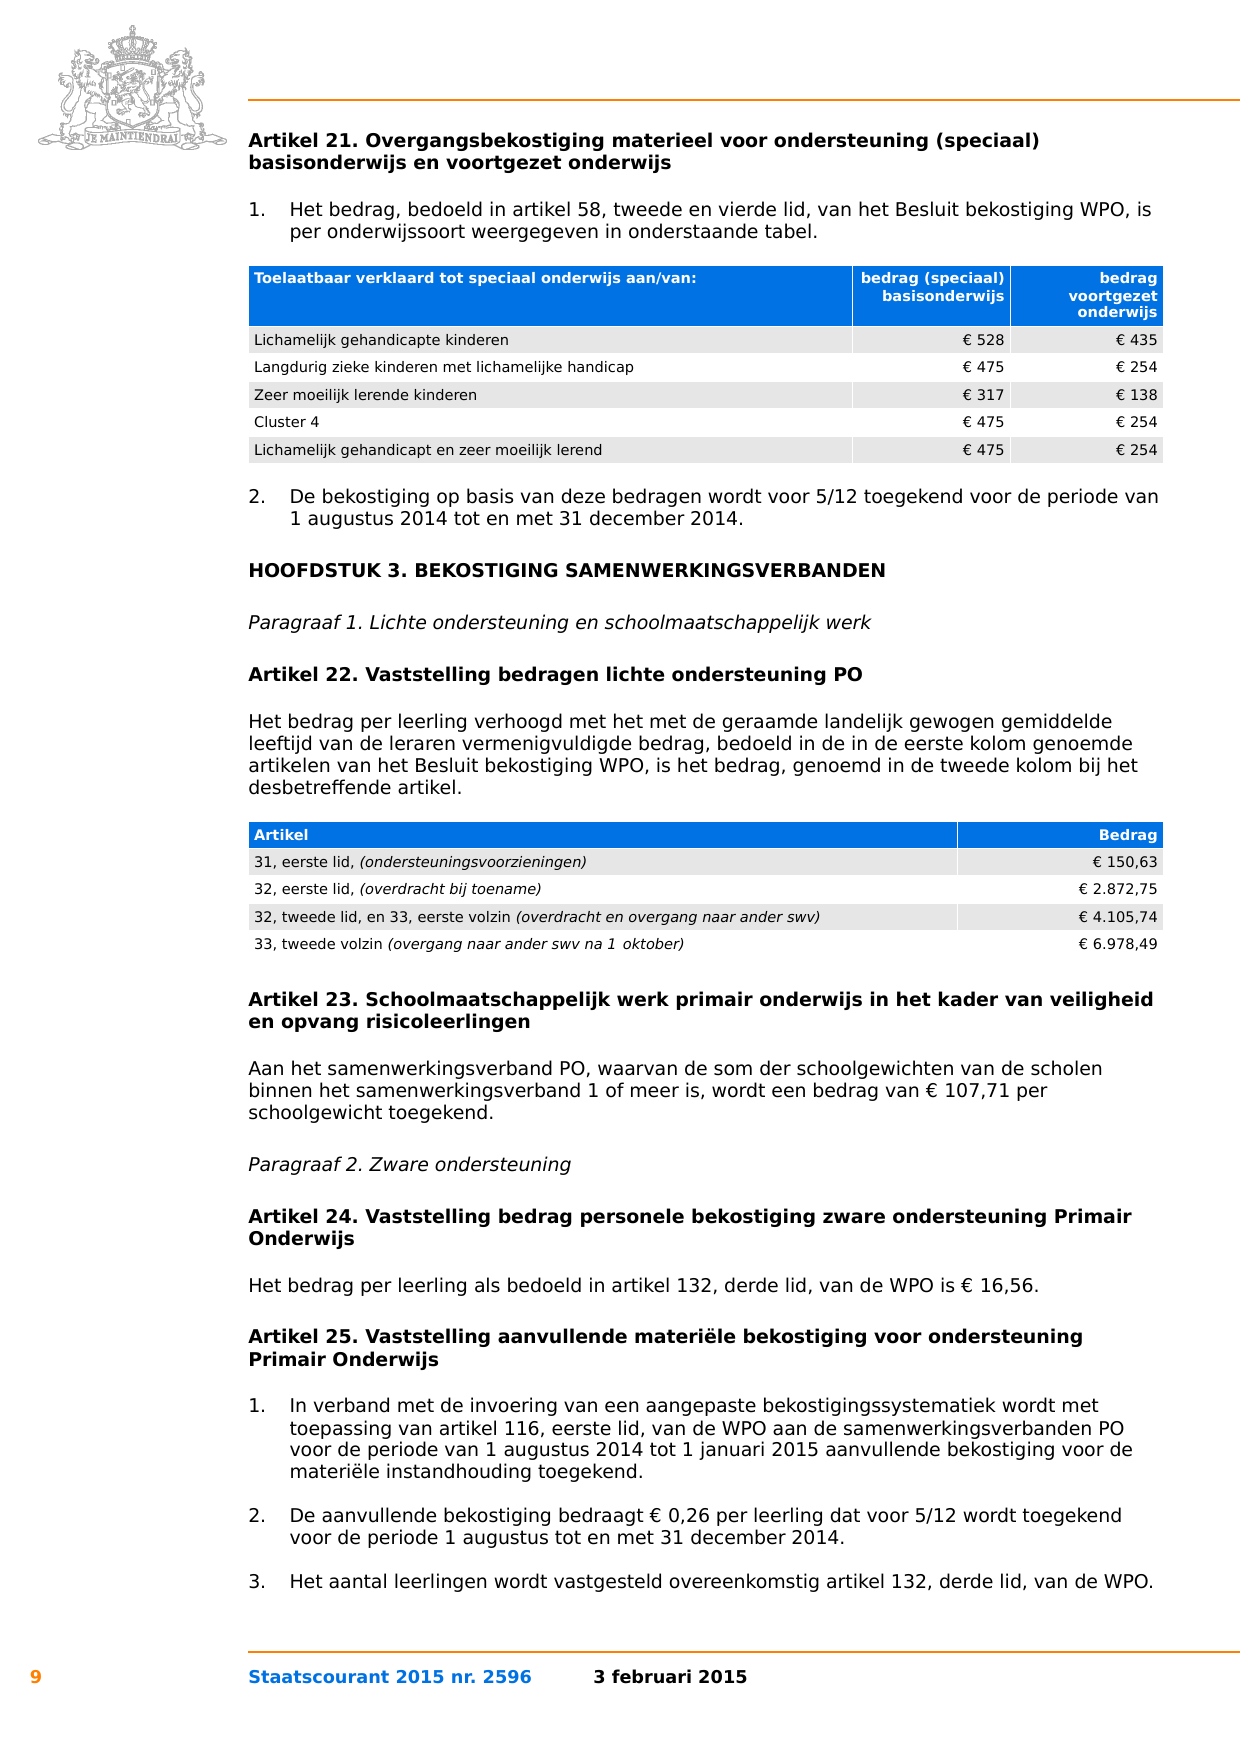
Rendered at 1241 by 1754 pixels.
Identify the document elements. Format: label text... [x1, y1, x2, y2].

table_cell € 254 [1011, 409, 1163, 436]
text 1. In verband met de invoering van een aangepaste bekostigingssystematiek wordt met toepassing van artikel 116, eerste lid, van de WPO aan de samenwerkingsverbanden PO voor de periode van 1 augustus 2014 tot 1 januari 2015 aanvullende bekostiging voor de materiële instandhouding toegekend. [248, 1395, 1163, 1483]
table_cell € 254 [1011, 437, 1163, 463]
text 3. Het aantal leerlingen wordt vastgesteld overeenkomstig artikel 132, derde lid, van de WPO. [248, 1571, 1163, 1593]
subtitle Artikel 25. Vaststelling aanvullende materiële bekostiging voor ondersteuning Primair Onderwijs [248, 1326, 1163, 1370]
table_cell € 317 [853, 382, 1010, 408]
table_cell € 475 [853, 437, 1010, 463]
subtitle Artikel 23. Schoolmaatschappelijk werk primair onderwijs in het kader van veiligheid en opvang risicoleerlingen [248, 989, 1163, 1033]
table_cell € 475 [853, 355, 1010, 381]
table_cell € 138 [1011, 382, 1163, 408]
text 2. De aanvullende bekostiging bedraagt € 0,26 per leerling dat voor 5/12 wordt toegekend voor de periode 1 augustus tot en met 31 december 2014. [248, 1505, 1163, 1549]
table_cell € 4.105,74 [958, 904, 1163, 930]
table_cell € 528 [853, 327, 1010, 353]
subtitle Artikel 21. Overgangsbekostiging materieel voor ondersteuning (speciaal) basisonderwijs en voortgezet onderwijs [248, 130, 1163, 174]
table_cell € 2.872,75 [958, 876, 1163, 903]
text Aan het samenwerkingsverband PO, waarvan de som der schoolgewichten van de scholen binnen het samenwerkingsverband 1 of meer is, wordt een bedrag van € 107,71 per schoolgewicht toegekend. [248, 1058, 1163, 1123]
text 1. Het bedrag, bedoeld in artikel 58, tweede en vierde lid, van het Besluit bekostiging WPO, is per onderwijssoort weergegeven in onderstaande tabel. [248, 199, 1163, 243]
subtitle Paragraaf 1. Lichte ondersteuning en schoolmaatschappelijk werk [248, 612, 1163, 634]
table_cell Lichamelijk gehandicapte kinderen [249, 327, 852, 353]
table_cell 33, tweede volzin (overgang naar ander swv na 1 oktober) [249, 931, 957, 958]
table_header bedrag (speciaal) basisonderwijs [853, 266, 1010, 326]
table_cell 32, eerste lid, (overdracht bij toename) [249, 876, 957, 903]
text Het bedrag per leerling als bedoeld in artikel 132, derde lid, van de WPO is € 16,56. [248, 1274, 1163, 1296]
table_cell € 435 [1011, 327, 1163, 353]
table_cell Lichamelijk gehandicapt en zeer moeilijk lerend [249, 437, 852, 463]
table_cell € 150,63 [958, 849, 1163, 875]
table_cell € 254 [1011, 355, 1163, 381]
table_cell € 475 [853, 409, 1010, 436]
text 2. De bekostiging op basis van deze bedragen wordt voor 5/12 toegekend voor de periode van 1 augustus 2014 tot en met 31 december 2014. [248, 486, 1163, 530]
table_cell 32, tweede lid, en 33, eerste volzin (overdracht en overgang naar ander swv) [249, 904, 957, 930]
table_cell Cluster 4 [249, 409, 852, 436]
table_cell 31, eerste lid, (ondersteuningsvoorzieningen) [249, 849, 957, 875]
table_cell Zeer moeilijk lerende kinderen [249, 382, 852, 408]
picture [38, 25, 227, 150]
subtitle HOOFDSTUK 3. BEKOSTIGING SAMENWERKINGSVERBANDEN [248, 560, 1163, 582]
table_header bedrag voortgezet onderwijs [1011, 266, 1163, 326]
subtitle Artikel 24. Vaststelling bedrag personele bekostiging zware ondersteuning Primair Onderwijs [248, 1206, 1163, 1249]
subtitle Paragraaf 2. Zware ondersteuning [248, 1153, 1163, 1176]
table_cell € 6.978,49 [958, 931, 1163, 958]
subtitle Artikel 22. Vaststelling bedragen lichte ondersteuning PO [248, 664, 1163, 686]
table_cell Langdurig zieke kinderen met lichamelijke handicap [249, 355, 852, 381]
table_header Toelaatbaar verklaard tot speciaal onderwijs aan/van: [249, 266, 852, 326]
table_header Artikel [249, 822, 957, 848]
table_header Bedrag [958, 822, 1163, 848]
text Het bedrag per leerling verhoogd met het met de geraamde landelijk gewogen gemiddelde leeftijd van de leraren vermenigvuldigde bedrag, bedoeld in de in de eerste kolom genoemde artikelen van het Besluit bekostiging WPO, is het bedrag, genoemd in de tweede kolom bij het desbetreffende artikel. [248, 711, 1163, 799]
